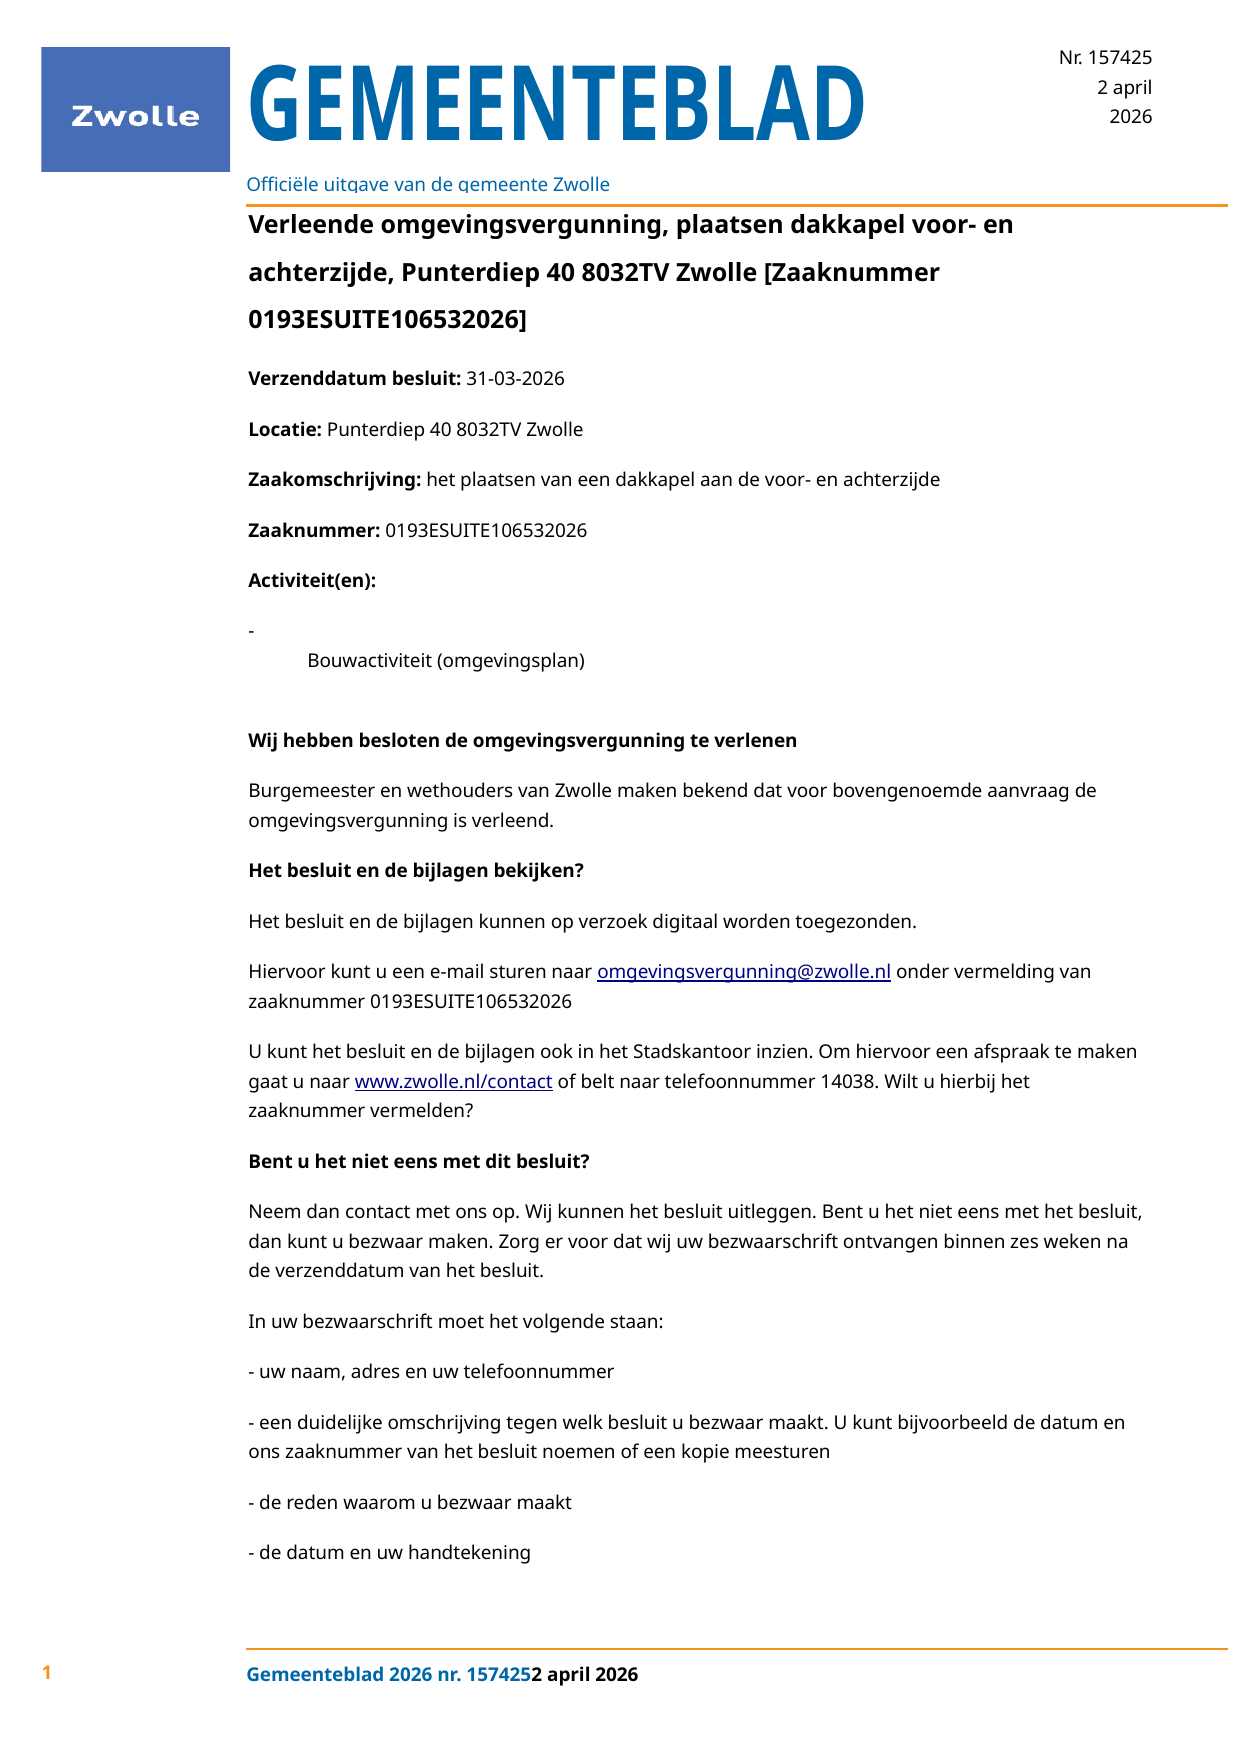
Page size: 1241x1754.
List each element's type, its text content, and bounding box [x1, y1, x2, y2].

picture [41, 47, 231, 172]
text Zaaknummer: 0193ESUITE106532026 [248, 517, 1152, 542]
text - uw naam, adres en uw telefoonnummer [248, 1358, 1152, 1384]
text Verzenddatum besluit: 31-03-2026 [248, 366, 1152, 391]
text U kunt het besluit en de bijlagen ook in het Stadskantoor inzien. Om hiervoor een afspraak te maken gaat u naar www.zwolle.nl/contact of belt naar telefoonnummer 14038. Wilt u hierbij het zaaknummer vermelden? [248, 1038, 1152, 1123]
text - de reden waarom u bezwaar maakt [248, 1489, 1152, 1514]
text Activiteit(en): [248, 567, 1152, 593]
text - een duidelijke omschrijving tegen welk besluit u bezwaar maakt. U kunt bijvoorbeeld de datum en ons zaaknummer van het besluit noemen of een kopie meesturen [248, 1409, 1152, 1464]
text - de datum en uw handtekening [248, 1539, 1152, 1565]
text Locatie: Punterdiep 40 8032TV Zwolle [248, 416, 1152, 442]
text Verleende omgevingsvergunning, plaatsen dakkapel voor- en achterzijde, Punterdiep 40 8032TV Zwolle [Zaaknummer 0193ESUITE106532026] [248, 207, 1152, 336]
text Het besluit en de bijlagen bekijken? [248, 858, 1152, 883]
text Wij hebben besloten de omgevingsvergunning te verlenen [248, 727, 1152, 753]
text Burgemeester en wethouders van Zwolle maken bekend dat voor bovengenoemde aanvraag de omgevingsvergunning is verleend. [248, 778, 1152, 833]
list Bouwactiviteit (omgevingsplan) [248, 647, 1152, 673]
text Zaakomschrijving: het plaatsen van een dakkapel aan de voor- en achterzijde [248, 466, 1152, 492]
text Bent u het niet eens met dit besluit? [248, 1148, 1152, 1174]
text Neem dan contact met ons op. Wij kunnen het besluit uitleggen. Bent u het niet eens met het besluit, dan kunt u bezwaar maken. Zorg er voor dat wij uw bezwaarschrift ontvangen binnen zes weken na de verzenddatum van het besluit. [248, 1198, 1152, 1283]
text Hiervoor kunt u een e-mail sturen naar omgevingsvergunning@zwolle.nl onder vermelding van zaaknummer 0193ESUITE106532026 [248, 958, 1152, 1014]
text In uw bezwaarschrift moet het volgende staan: [248, 1308, 1152, 1334]
text Het besluit en de bijlagen kunnen op verzoek digitaal worden toegezonden. [248, 908, 1152, 934]
